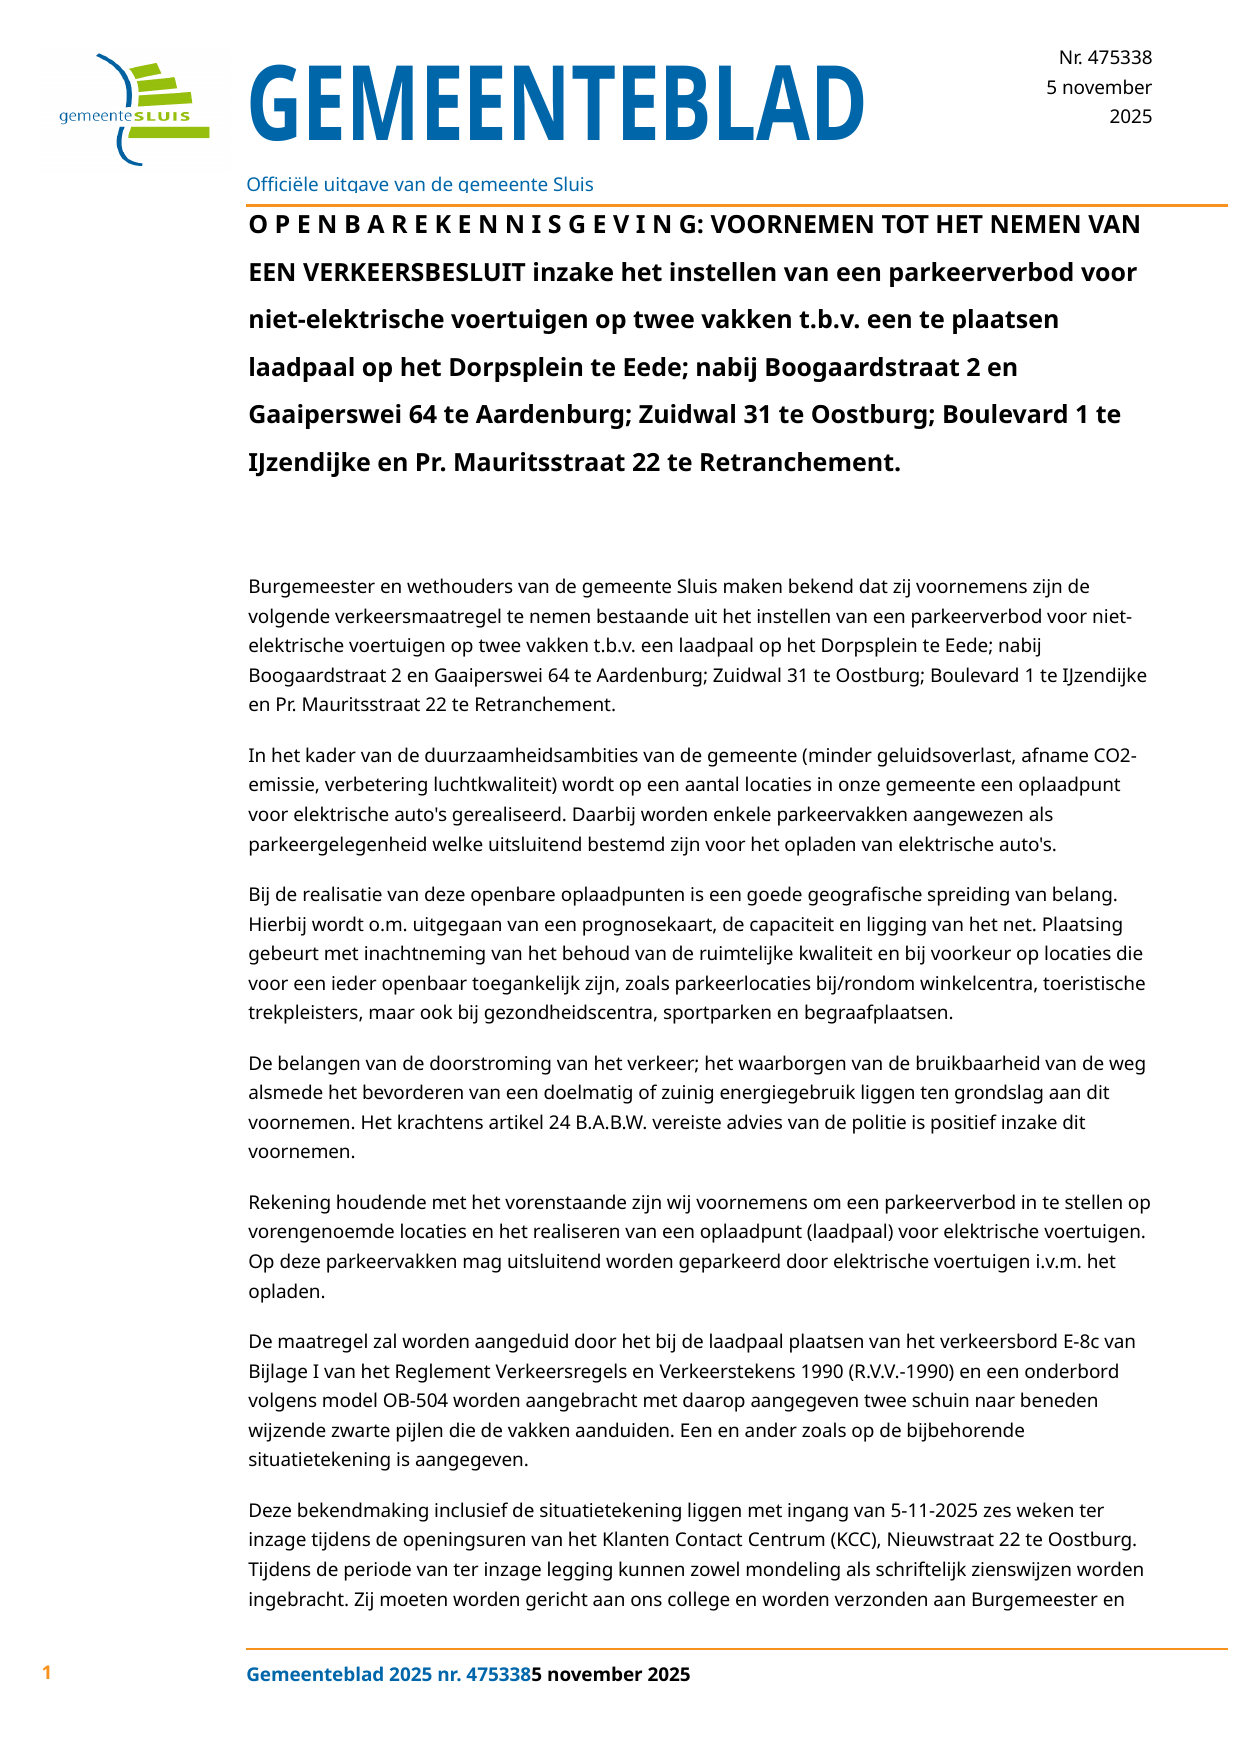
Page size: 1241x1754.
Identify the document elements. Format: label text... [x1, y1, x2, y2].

picture [41, 47, 231, 172]
text In het kader van de duurzaamheidsambities van de gemeente (minder geluidsoverlast, afname CO2-emissie, verbetering luchtkwaliteit) wordt op een aantal locaties in onze gemeente een oplaadpunt voor elektrische auto's gerealiseerd. Daarbij worden enkele parkeervakken aangewezen als parkeergelegenheid welke uitsluitend bestemd zijn voor het opladen van elektrische auto's. [248, 742, 1152, 857]
text De maatregel zal worden aangeduid door het bij de laadpaal plaatsen van het verkeersbord E-8c van Bijlage I van het Reglement Verkeersregels en Verkeerstekens 1990 (R.V.V.-1990) en een onderbord volgens model OB-504 worden aangebracht met daarop aangegeven twee schuin naar beneden wijzende zwarte pijlen die de vakken aanduiden. Een en ander zoals op de bijbehorende situatietekening is aangegeven. [248, 1328, 1152, 1472]
text Burgemeester en wethouders van de gemeente Sluis maken bekend dat zij voornemens zijn de volgende verkeersmaatregel te nemen bestaande uit het instellen van een parkeerverbod voor niet-elektrische voertuigen op twee vakken t.b.v. een laadpaal op het Dorpsplein te Eede; nabij Boogaardstraat 2 en Gaaiperswei 64 te Aardenburg; Zuidwal 31 te Oostburg; Boulevard 1 te IJzendijke en Pr. Mauritsstraat 22 te Retranchement. [248, 573, 1152, 717]
text De belangen van de doorstroming van het verkeer; het waarborgen van de bruikbaarheid van de weg alsmede het bevorderen van een doelmatig of zuinig energiegebruik liggen ten grondslag aan dit voornemen. Het krachtens artikel 24 B.A.B.W. vereiste advies van de politie is positief inzake dit voornemen. [248, 1050, 1152, 1164]
text Deze bekendmaking inclusief de situatietekening liggen met ingang van 5-11-2025 zes weken ter inzage tijdens de openingsuren van het Klanten Contact Centrum (KCC), Nieuwstraat 22 te Oostburg. Tijdens de periode van ter inzage legging kunnen zowel mondeling als schriftelijk zienswijzen worden ingebracht. Zij moeten worden gericht aan ons college en worden verzonden aan Burgemeester en [248, 1497, 1152, 1612]
text Rekening houdende met het vorenstaande zijn wij voornemens om een parkeerverbod in te stellen op vorengenoemde locaties en het realiseren van een oplaadpunt (laadpaal) voor elektrische voertuigen. Op deze parkeervakken mag uitsluitend worden geparkeerd door elektrische voertuigen i.v.m. het opladen. [248, 1189, 1152, 1304]
text Bij de realisatie van deze openbare oplaadpunten is een goede geografische spreiding van belang. Hierbij wordt o.m. uitgegaan van een prognosekaart, de capaciteit en ligging van het net. Plaatsing gebeurt met inachtneming van het behoud van de ruimtelijke kwaliteit en bij voorkeur op locaties die voor een ieder openbaar toegankelijk zijn, zoals parkeerlocaties bij/rondom winkelcentra, toeristische trekpleisters, maar ook bij gezondheidscentra, sportparken en begraafplaatsen. [248, 881, 1152, 1025]
text O P E N B A R E K E N N I S G E V I N G: VOORNEMEN TOT HET NEMEN VAN EEN VERKEERSBESLUIT inzake het instellen van een parkeerverbod voor niet-elektrische voertuigen op twee vakken t.b.v. een te plaatsen laadpaal op het Dorpsplein te Eede; nabij Boogaardstraat 2 en Gaaiperswei 64 te Aardenburg; Zuidwal 31 te Oostburg; Boulevard 1 te IJzendijke en Pr. Mauritsstraat 22 te Retranchement. [248, 207, 1152, 479]
